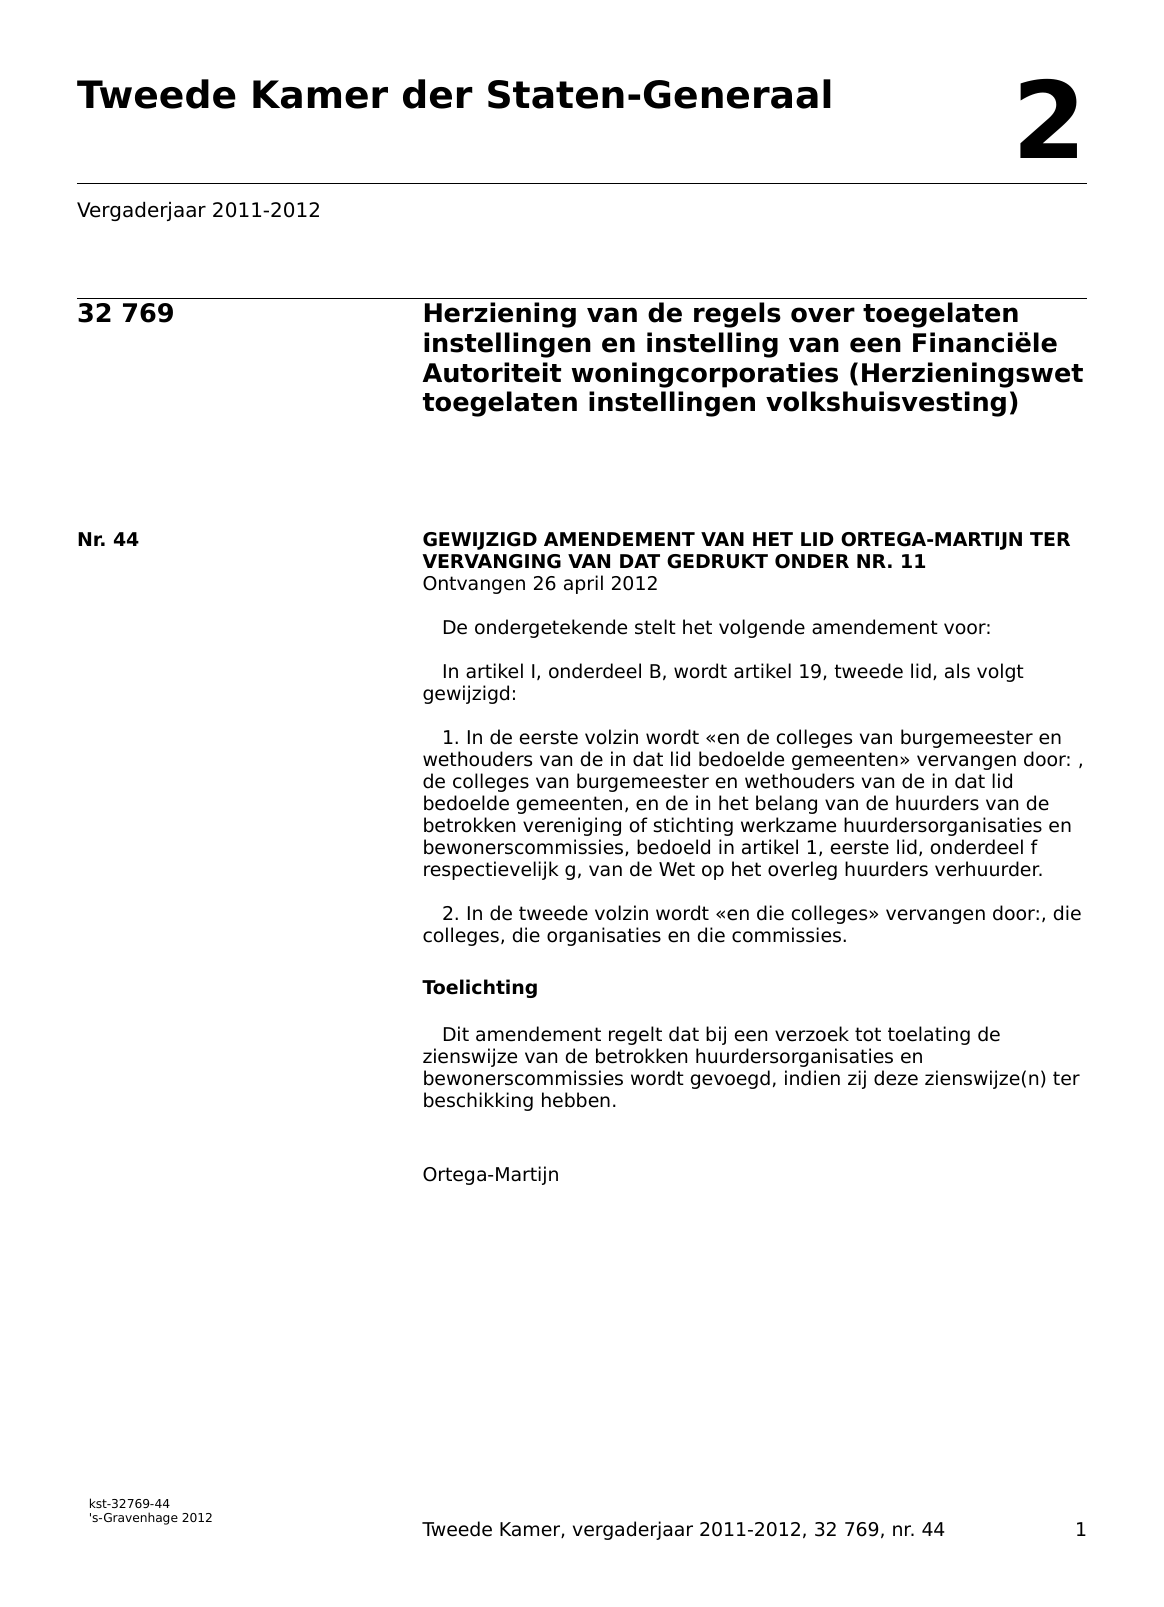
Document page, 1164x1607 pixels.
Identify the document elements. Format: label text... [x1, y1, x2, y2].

text Dit amendement regelt dat bij een verzoek tot toelating de zienswijze van de betrokken huurdersorganisaties en bewonerscommissies wordt gevoegd, indien zij deze zienswijze(n) ter beschikking hebben. [422, 1024, 1087, 1112]
text kst-32769-44 [88, 1497, 323, 1511]
text 's-Gravenhage 2012 [88, 1511, 323, 1525]
text Ontvangen 26 april 2012 [422, 573, 1087, 595]
text 2. In de tweede volzin wordt «en die colleges» vervangen door:, die colleges, die organisaties en die commissies. [422, 903, 1087, 947]
subtitle Nr. 44 GEWIJZIGD AMENDEMENT VAN HET LID ORTEGA-MARTIJN TER VERVANGING VAN DAT GEDRUKT ONDER NR. 11 [77, 529, 1087, 573]
table_header Tweede Kamer der Staten-Generaal [77, 59, 886, 183]
text 1. In de eerste volzin wordt «en de colleges van burgemeester en wethouders van de in dat lid bedoelde gemeenten» vervangen door: , de colleges van burgemeester en wethouders van de in dat lid bedoelde gemeenten, en de in het belang van de huurders van de betrokken vereniging of stichting werkzame huurdersorganisaties en bewonerscommissies, bedoeld in artikel 1, eerste lid, onderdeel f respectievelijk g, van de Wet op het overleg huurders verhuurder. [422, 727, 1087, 881]
table_cell Vergaderjaar 2011-2012 [77, 184, 1087, 298]
subtitle 32 769 Herziening van de regels over toegelaten instellingen en instelling van een Financiële Autoriteit woningcorporaties (Herzieningswet toegelaten instellingen volkshuisvesting) [77, 299, 1087, 418]
subtitle Toelichting [422, 977, 1087, 999]
text De ondergetekende stelt het volgende amendement voor: [422, 617, 1087, 639]
text Ortega-Martijn [422, 1142, 1087, 1186]
text In artikel I, onderdeel B, wordt artikel 19, tweede lid, als volgt gewijzigd: [422, 661, 1087, 705]
table_header 2 [886, 59, 1087, 183]
